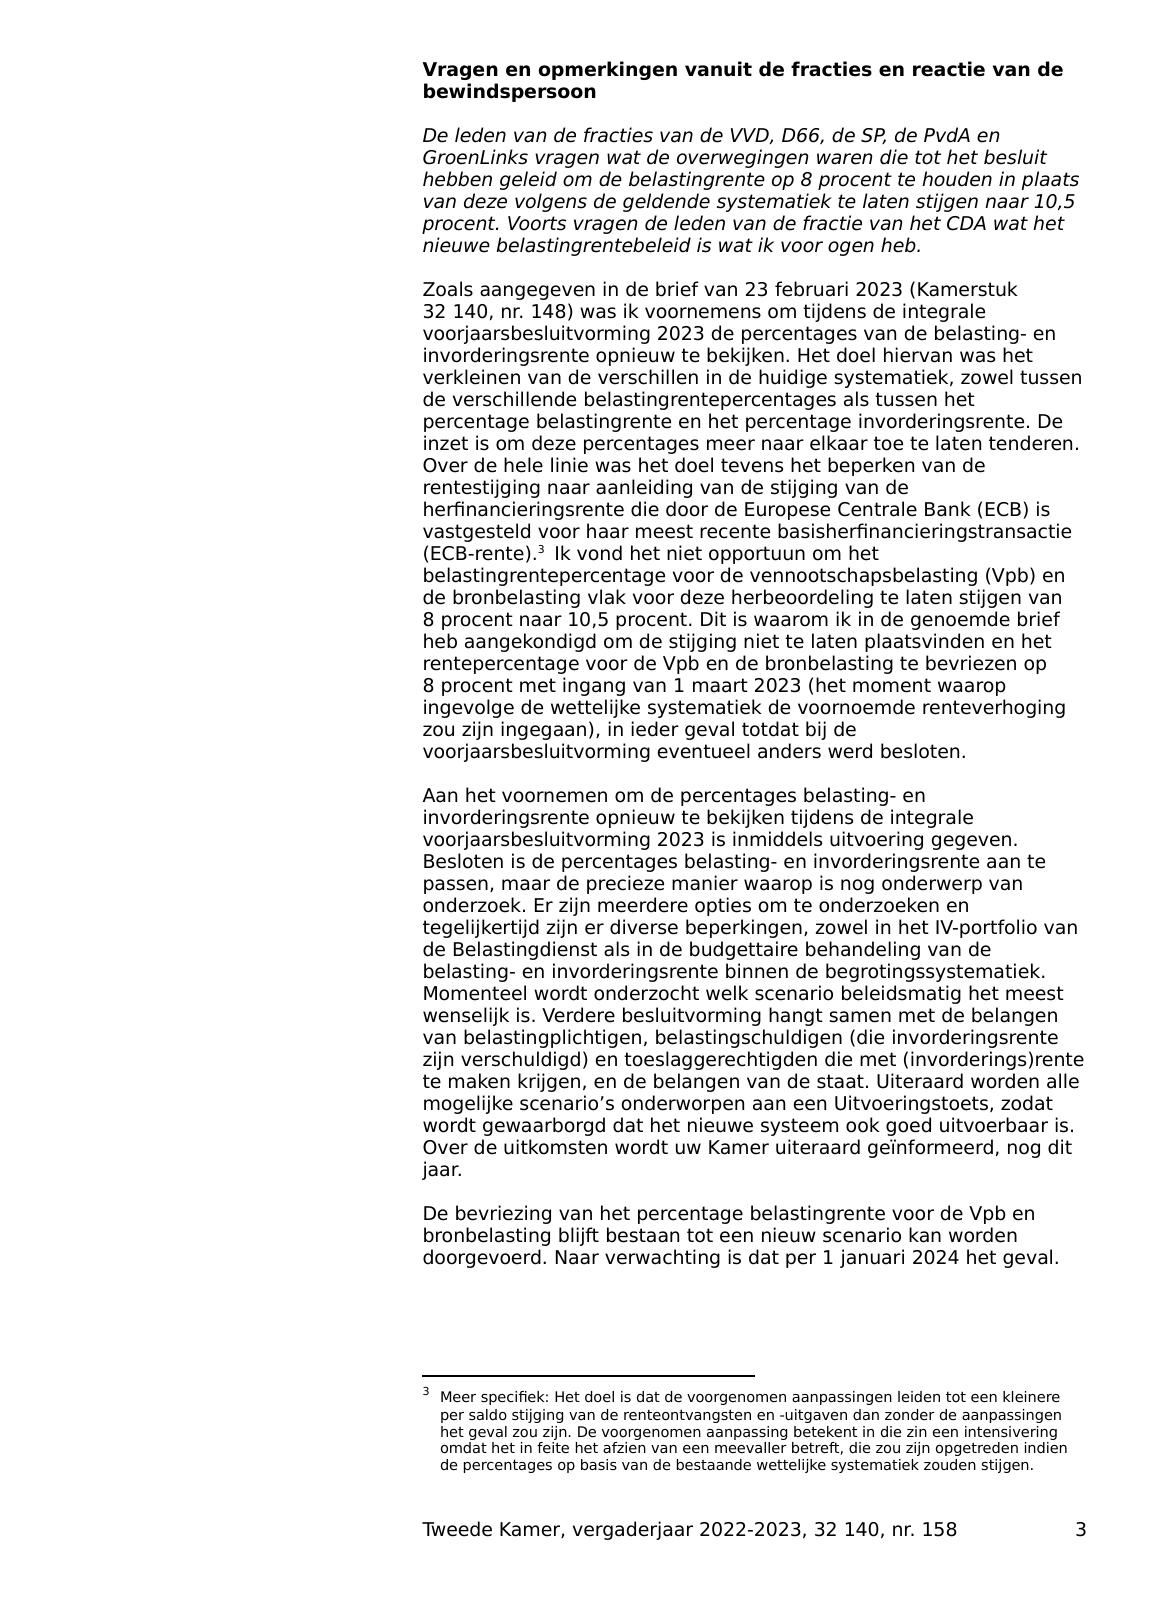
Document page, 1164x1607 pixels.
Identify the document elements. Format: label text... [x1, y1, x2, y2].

text De bevriezing van het percentage belastingrente voor de Vpb en bronbelasting blijft bestaan tot een nieuw scenario kan worden doorgevoerd. Naar verwachting is dat per 1 januari 2024 het geval. [422, 1203, 1087, 1269]
text Meer specifiek: Het doel is dat de voorgenomen aanpassingen leiden tot een kleinere per saldo stijging van de renteontvangsten en -uitgaven dan zonder de aanpassingen het geval zou zijn. De voorgenomen aanpassing betekent in die zin een intensivering omdat het in feite het afzien van een meevaller betreft, die zou zijn opgetreden indien de percentages op basis van de bestaande wettelijke systematiek zouden stijgen. [422, 1385, 1087, 1474]
text De leden van de fracties van de VVD, D66, de SP, de PvdA en GroenLinks vragen wat de overwegingen waren die tot het besluit hebben geleid om de belastingrente op 8 procent te houden in plaats van deze volgens de geldende systematiek te laten stijgen naar 10,5 procent. Voorts vragen de leden van de fractie van het CDA wat het nieuwe belastingrentebeleid is wat ik voor ogen heb. [422, 125, 1087, 257]
text Aan het voornemen om de percentages belasting- en invorderingsrente opnieuw te bekijken tijdens de integrale voorjaarsbesluitvorming 2023 is inmiddels uitvoering gegeven. Besloten is de percentages belasting- en invorderingsrente aan te passen, maar de precieze manier waarop is nog onderwerp van onderzoek. Er zijn meerdere opties om te onderzoeken en tegelijkertijd zijn er diverse beperkingen, zowel in het IV-portfolio van de Belastingdienst als in de budgettaire behandeling van de belasting- en invorderingsrente binnen de begrotingssystematiek. Momenteel wordt onderzocht welk scenario beleidsmatig het meest wenselijk is. Verdere besluitvorming hangt samen met de belangen van belastingplichtigen, belastingschuldigen (die invorderingsrente zijn verschuldigd) en toeslaggerechtigden die met (invorderings)rente te maken krijgen, en de belangen van de staat. Uiteraard worden alle mogelijke scenario’s onderworpen aan een Uitvoeringstoets, zodat wordt gewaarborgd dat het nieuwe systeem ook goed uitvoerbaar is. Over de uitkomsten wordt uw Kamer uiteraard geïnformeerd, nog dit jaar. [422, 785, 1087, 1181]
text Zoals aangegeven in de brief van 23 februari 2023 (Kamerstuk 32 140, nr. 148) was ik voornemens om tijdens de integrale voorjaarsbesluitvorming 2023 de percentages van de belasting- en invorderingsrente opnieuw te bekijken. Het doel hiervan was het verkleinen van de verschillen in de huidige systematiek, zowel tussen de verschillende belastingrentepercentages als tussen het percentage belastingrente en het percentage invorderingsrente. De inzet is om deze percentages meer naar elkaar toe te laten tenderen. [422, 279, 1087, 455]
text Over de hele linie was het doel tevens het beperken van de rentestijging naar aanleiding van de stijging van de herfinancieringsrente die door de Europese Centrale Bank (ECB) is vastgesteld voor haar meest recente basisherfinancieringstransactie (ECB-rente). Ik vond het niet opportuun om het belastingrentepercentage voor de vennootschapsbelasting (Vpb) en de bronbelasting vlak voor deze herbeoordeling te laten stijgen van 8 procent naar 10,5 procent. Dit is waarom ik in de genoemde brief heb aangekondigd om de stijging niet te laten plaatsvinden en het rentepercentage voor de Vpb en de bronbelasting te bevriezen op 8 procent met ingang van 1 maart 2023 (het moment waarop ingevolge de wettelijke systematiek de voornoemde renteverhoging zou zijn ingegaan), in ieder geval totdat bij de voorjaarsbesluitvorming eventueel anders werd besloten. [422, 455, 1087, 763]
subtitle Vragen en opmerkingen vanuit de fracties en reactie van de bewindspersoon [422, 59, 1087, 103]
